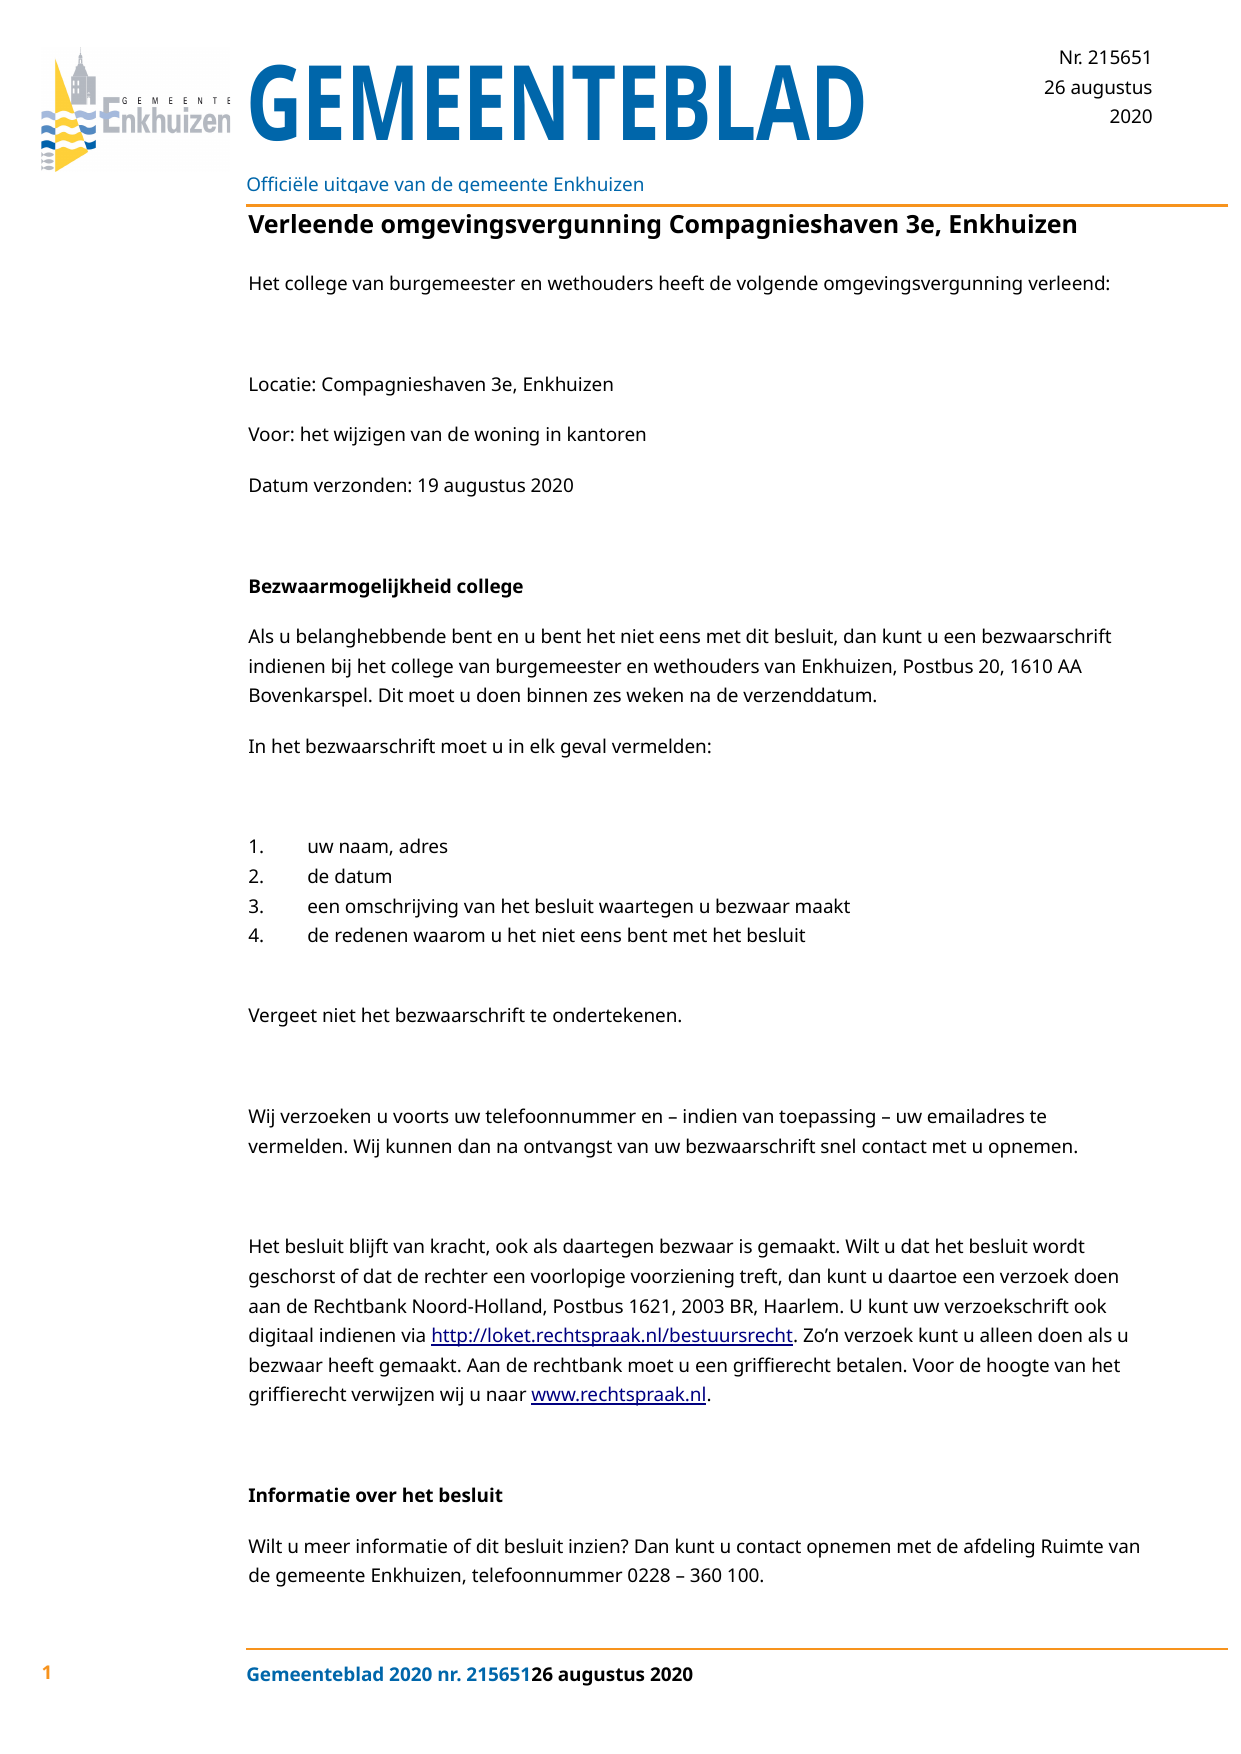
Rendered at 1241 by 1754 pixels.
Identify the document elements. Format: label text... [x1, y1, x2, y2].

text Informatie over het besluit [248, 1482, 1152, 1508]
text Datum verzonden: 19 augustus 2020 [248, 472, 1152, 498]
list de redenen waarom u het niet eens bent met het besluit [248, 922, 1152, 948]
text Wilt u meer informatie of dit besluit inzien? Dan kunt u contact opnemen met de afdeling Ruimte van de gemeente Enkhuizen, telefoonnummer 0228 – 360 100. [248, 1533, 1152, 1588]
text Wij verzoeken u voorts uw telefoonnummer en – indien van toepassing – uw emailadres te vermelden. Wij kunnen dan na ontvangst van uw bezwaarschrift snel contact met u opnemen. [248, 1103, 1152, 1158]
text Vergeet niet het bezwaarschrift te ondertekenen. [248, 1002, 1152, 1028]
text Verleende omgevingsvergunning Compagnieshaven 3e, Enkhuizen [248, 207, 1152, 241]
text Als u belanghebbende bent en u bent het niet eens met dit besluit, dan kunt u een bezwaarschrift indienen bij het college van burgemeester en wethouders van Enkhuizen, Postbus 20, 1610 AA Bovenkarspel. Dit moet u doen binnen zes weken na de verzenddatum. [248, 623, 1152, 708]
list de datum [248, 863, 1152, 889]
text Het college van burgemeester en wethouders heeft de volgende omgevingsvergunning verleend: [248, 270, 1152, 296]
text Bezwaarmogelijkheid college [248, 573, 1152, 598]
list een omschrijving van het besluit waartegen u bezwaar maakt [248, 893, 1152, 918]
picture [41, 47, 231, 172]
text Locatie: Compagnieshaven 3e, Enkhuizen [248, 371, 1152, 397]
text Voor: het wijzigen van de woning in kantoren [248, 422, 1152, 447]
text In het bezwaarschrift moet u in elk geval vermelden: [248, 733, 1152, 758]
list uw naam, adres [248, 834, 1152, 859]
text Het besluit blijft van kracht, ook als daartegen bezwaar is gemaakt. Wilt u dat het besluit wordt geschorst of dat de rechter een voorlopige voorziening treft, dan kunt u daartoe een verzoek doen aan de Rechtbank Noord-Holland, Postbus 1621, 2003 BR, Haarlem. U kunt uw verzoekschrift ook digitaal indienen via http://loket.rechtspraak.nl/bestuursrecht. Zo’n verzoek kunt u alleen doen als u bezwaar heeft gemaakt. Aan de rechtbank moet u een griffierecht betalen. Voor de hoogte van het griffierecht verwijzen wij u naar www.rechtspraak.nl. [248, 1234, 1152, 1407]
